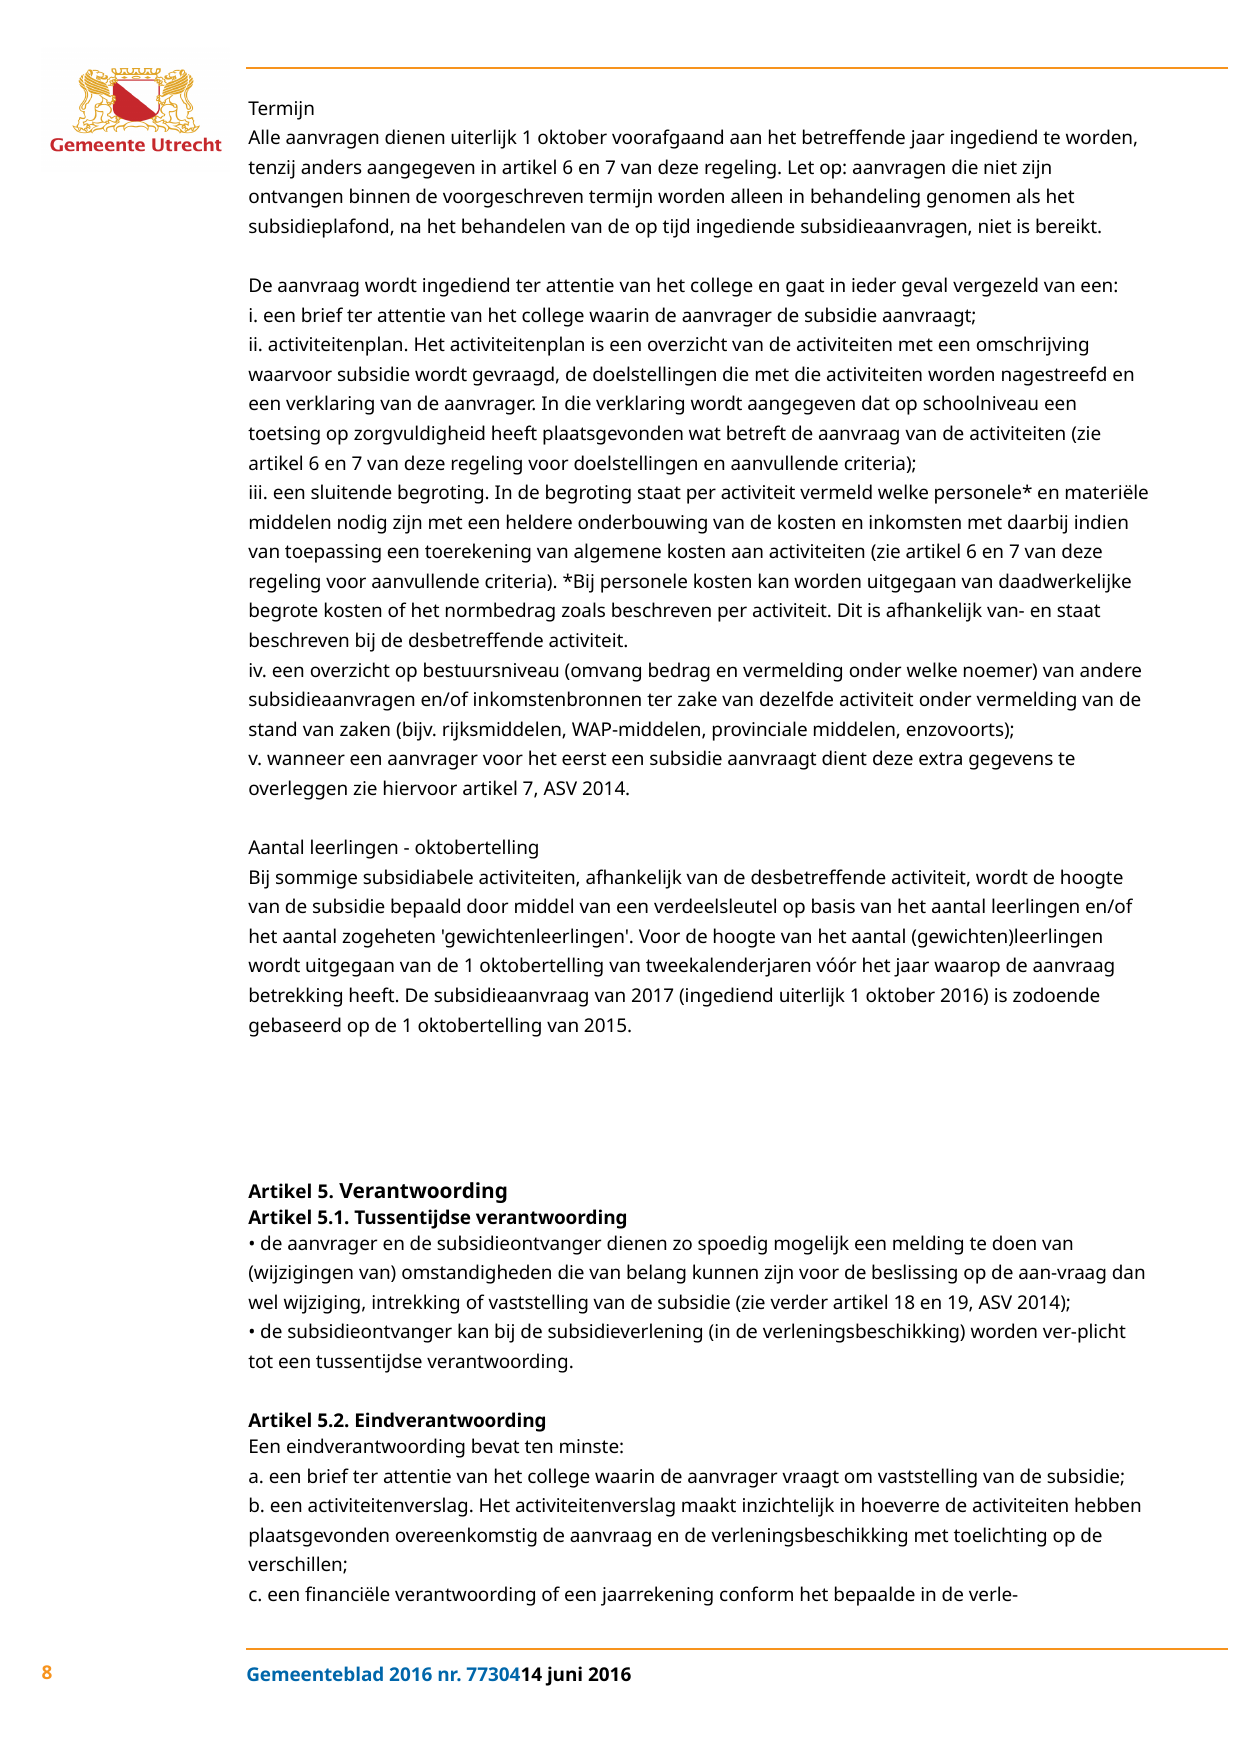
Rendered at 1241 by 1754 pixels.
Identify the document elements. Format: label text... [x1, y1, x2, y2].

text Een eindverantwoording bevat ten minste: [248, 1433, 1152, 1459]
text a. een brief ter attentie van het college waarin de aanvrager vraagt om vaststelling van de subsidie; [248, 1463, 1152, 1488]
text iii. een sluitende begroting. In de begroting staat per activiteit vermeld welke personele* en materiële middelen nodig zijn met een heldere onderbouwing van de kosten en inkomsten met daarbij indien van toepassing een toerekening van algemene kosten aan activiteiten (zie artikel 6 en 7 van deze regeling voor aanvullende criteria). *Bij personele kosten kan worden uitgegaan van daadwerkelijke begrote kosten of het normbedrag zoals beschreven per activiteit. Dit is afhankelijk van- en staat beschreven bij de desbetreffende activiteit. [248, 479, 1152, 653]
picture [41, 47, 231, 172]
text b. een activiteitenverslag. Het activiteitenverslag maakt inzichtelijk in hoeverre de activiteiten hebben plaatsgevonden overeenkomstig de aanvraag en de verleningsbeschikking met toelichting op de verschillen; [248, 1492, 1152, 1577]
text Alle aanvragen dienen uiterlijk 1 oktober voorafgaand aan het betreffende jaar ingediend te worden, tenzij anders aangegeven in artikel 6 en 7 van deze regeling. Let op: aanvragen die niet zijn ontvangen binnen de voorgeschreven termijn worden alleen in behandeling genomen als het subsidieplafond, na het behandelen van de op tijd ingediende subsidieaanvragen, niet is bereikt. [248, 124, 1152, 239]
text Artikel 5. Verantwoording [248, 1176, 1152, 1204]
text • de aanvrager en de subsidieontvanger dienen zo spoedig mogelijk een melding te doen van (wijzigingen van) omstandigheden die van belang kunnen zijn voor de beslissing op de aan-vraag dan wel wijziging, intrekking of vaststelling van de subsidie (zie verder artikel 18 en 19, ASV 2014); [248, 1230, 1152, 1315]
text c. een financiële verantwoording of een jaarrekening conform het bepaalde in de verle- [248, 1581, 1152, 1607]
text Artikel 5.1. Tussentijdse verantwoording [248, 1204, 1152, 1230]
text ii. activiteitenplan. Het activiteitenplan is een overzicht van de activiteiten met een omschrijving waarvoor subsidie wordt gevraagd, de doelstellingen die met die activiteiten worden nagestreefd en een verklaring van de aanvrager. In die verklaring wordt aangegeven dat op schoolniveau een toetsing op zorgvuldigheid heeft plaatsgevonden wat betreft de aanvraag van de activiteiten (zie artikel 6 en 7 van deze regeling voor doelstellingen en aanvullende criteria); [248, 331, 1152, 476]
text v. wanneer een aanvrager voor het eerst een subsidie aanvraagt dient deze extra gegevens te overleggen zie hiervoor artikel 7, ASV 2014. [248, 746, 1152, 801]
text De aanvraag wordt ingediend ter attentie van het college en gaat in ieder geval vergezeld van een: [248, 272, 1152, 298]
text • de subsidieontvanger kan bij de subsidieverlening (in de verleningsbeschikking) worden ver-plicht tot een tussentijdse verantwoording. [248, 1319, 1152, 1374]
text iv. een overzicht op bestuursniveau (omvang bedrag en vermelding onder welke noemer) van andere subsidieaanvragen en/of inkomstenbronnen ter zake van dezelfde activiteit onder vermelding van de stand van zaken (bijv. rijksmiddelen, WAP-middelen, provinciale middelen, enzovoorts); [248, 657, 1152, 742]
text Artikel 5.2. Eindverantwoording [248, 1407, 1152, 1433]
text Termijn [248, 95, 1152, 121]
text i. een brief ter attentie van het college waarin de aanvrager de subsidie aanvraagt; [248, 302, 1152, 328]
text Aantal leerlingen - oktobertelling [248, 834, 1152, 860]
text Bij sommige subsidiabele activiteiten, afhankelijk van de desbetreffende activiteit, wordt de hoogte van de subsidie bepaald door middel van een verdeelsleutel op basis van het aantal leerlingen en/of het aantal zogeheten 'gewichtenleerlingen'. Voor de hoogte van het aantal (gewichten)leerlingen wordt uitgegaan van de 1 oktobertelling van tweekalenderjaren vóór het jaar waarop de aanvraag betrekking heeft. De subsidieaanvraag van 2017 (ingediend uiterlijk 1 oktober 2016) is zodoende gebaseerd op de 1 oktobertelling van 2015. [248, 864, 1152, 1038]
